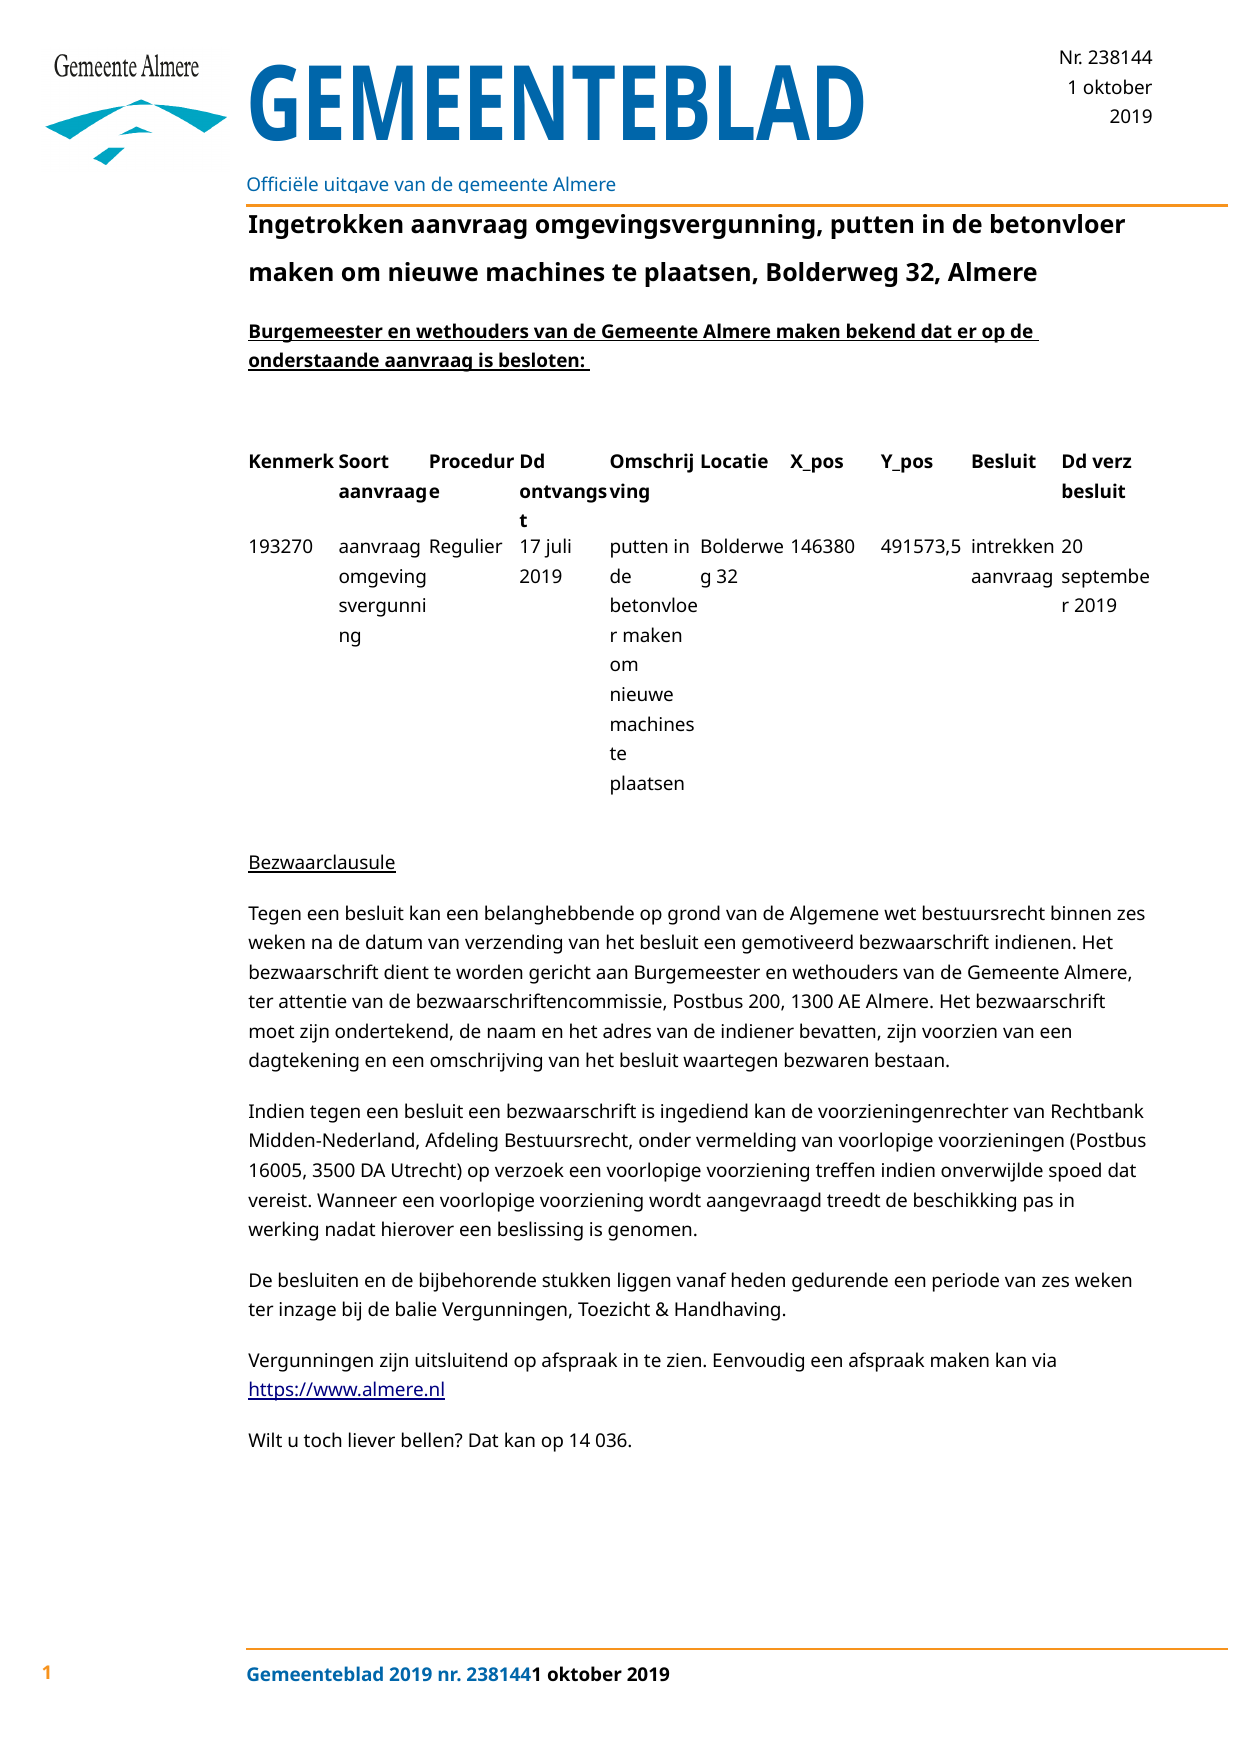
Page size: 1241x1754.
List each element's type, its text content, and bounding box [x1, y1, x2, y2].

table_cell 146380 [790, 533, 881, 796]
text Vergunningen zijn uitsluitend op afspraak in te zien. Eenvoudig een afspraak maken kan via https://www.almere.nl [248, 1347, 1152, 1402]
table_cell Bolderweg 32 [700, 533, 790, 796]
table_header Omschrijving [609, 449, 700, 533]
table_header Locatie [700, 449, 790, 533]
table_header Dd verz besluit [1061, 449, 1152, 533]
text Ingetrokken aanvraag omgevingsvergunning, putten in de betonvloer maken om nieuwe machines te plaatsen, Bolderweg 32, Almere [248, 207, 1152, 288]
table_cell Regulier [429, 533, 519, 796]
picture [41, 47, 231, 172]
table_cell intrekken aanvraag [971, 533, 1061, 796]
table_cell 491573,5 [881, 533, 971, 796]
table_cell 17 juli 2019 [519, 533, 609, 796]
table_header Dd ontvangst [519, 449, 609, 533]
text Bezwaarclausule [248, 849, 1152, 875]
table_cell aanvraag omgevingsvergunning [338, 533, 429, 796]
table_header Besluit [971, 449, 1061, 533]
text Burgemeester en wethouders van de Gemeente Almere maken bekend dat er op de onderstaande aanvraag is besloten: [248, 318, 1152, 373]
table_header X_pos [790, 449, 881, 533]
text De besluiten en de bijbehorende stukken liggen vanaf heden gedurende een periode van zes weken ter inzage bij de balie Vergunningen, Toezicht & Handhaving. [248, 1267, 1152, 1322]
text Indien tegen een besluit een bezwaarschrift is ingediend kan de voorzieningenrechter van Rechtbank Midden-Nederland, Afdeling Bestuursrecht, onder vermelding van voorlopige voorzieningen (Postbus 16005, 3500 DA Utrecht) op verzoek een voorlopige voorziening treffen indien onverwijlde spoed dat vereist. Wanneer een voorlopige voorziening wordt aangevraagd treedt de beschikking pas in werking nadat hierover een beslissing is genomen. [248, 1098, 1152, 1242]
table_header Procedure [429, 449, 519, 533]
table_cell putten in de betonvloer maken om nieuwe machines te plaatsen [609, 533, 700, 796]
table_header Y_pos [881, 449, 971, 533]
table_header Soort aanvraag [338, 449, 429, 533]
table_header Kenmerk [248, 449, 338, 533]
text Tegen een besluit kan een belanghebbende op grond van de Algemene wet bestuursrecht binnen zes weken na de datum van verzending van het besluit een gemotiveerd bezwaarschrift indienen. Het bezwaarschrift dient te worden gericht aan Burgemeester en wethouders van de Gemeente Almere, ter attentie van de bezwaarschriftencommissie, Postbus 200, 1300 AE Almere. Het bezwaarschrift moet zijn ondertekend, de naam en het adres van de indiener bevatten, zijn voorzien van een dagtekening en een omschrijving van het besluit waartegen bezwaren bestaan. [248, 900, 1152, 1073]
text Wilt u toch liever bellen? Dat kan op 14 036. [248, 1427, 1152, 1453]
table_cell 20 september 2019 [1061, 533, 1152, 796]
table_cell 193270 [248, 533, 338, 796]
